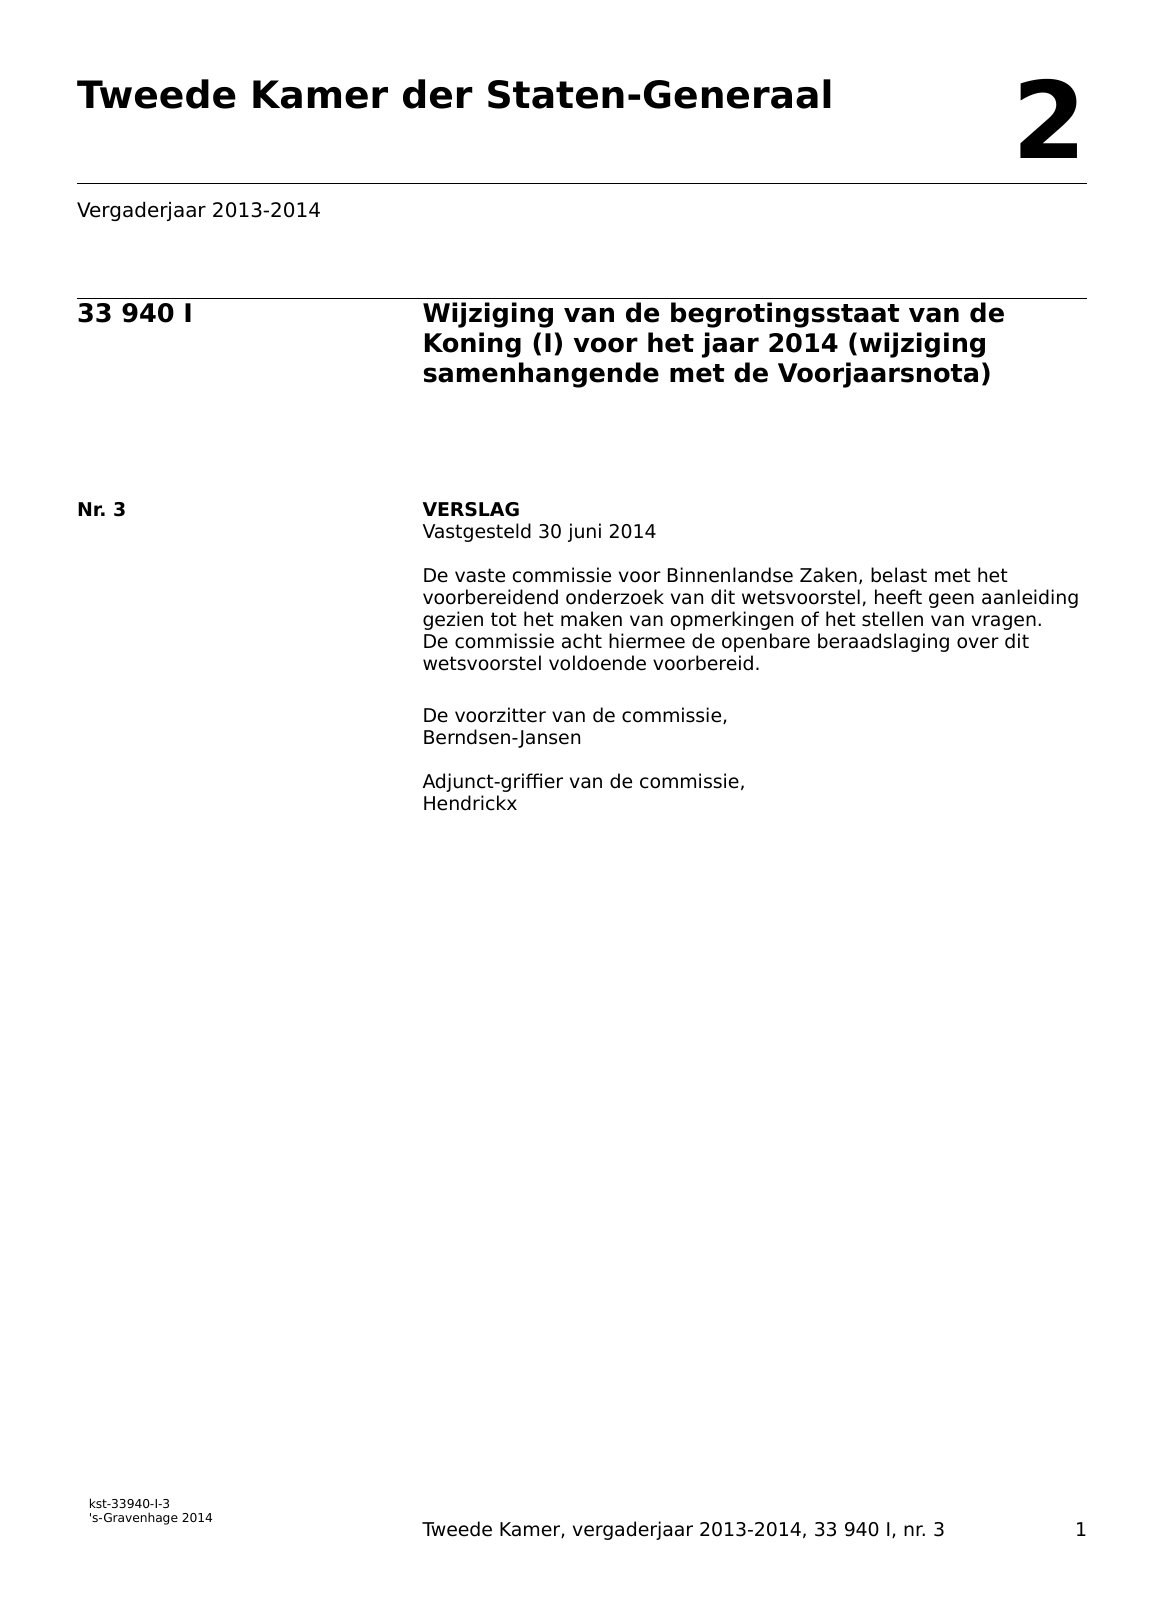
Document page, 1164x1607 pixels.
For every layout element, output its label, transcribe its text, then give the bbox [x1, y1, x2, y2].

text De vaste commissie voor Binnenlandse Zaken, belast met het voorbereidend onderzoek van dit wetsvoorstel, heeft geen aanleiding gezien tot het maken van opmerkingen of het stellen van vragen. [422, 565, 1087, 631]
text De commissie acht hiermee de openbare beraadslaging over dit wetsvoorstel voldoende voorbereid. [422, 631, 1087, 675]
table_header Tweede Kamer der Staten-Generaal [77, 59, 886, 183]
text Vastgesteld 30 juni 2014 [422, 521, 1087, 543]
subtitle Nr. 3 VERSLAG [77, 499, 1087, 521]
text 's-Gravenhage 2014 [88, 1511, 323, 1525]
table_cell Vergaderjaar 2013-2014 [77, 184, 1087, 298]
text kst-33940-I-3 [88, 1497, 323, 1511]
subtitle 33 940 I Wijziging van de begrotingsstaat van de Koning (I) voor het jaar 2014 (wijziging samenhangende met de Voorjaarsnota) [77, 299, 1087, 388]
text Adjunct-griffier van de commissie, Hendrickx [422, 771, 1087, 815]
text De voorzitter van de commissie, Berndsen-Jansen [422, 705, 1087, 749]
table_header 2 [886, 59, 1087, 183]
